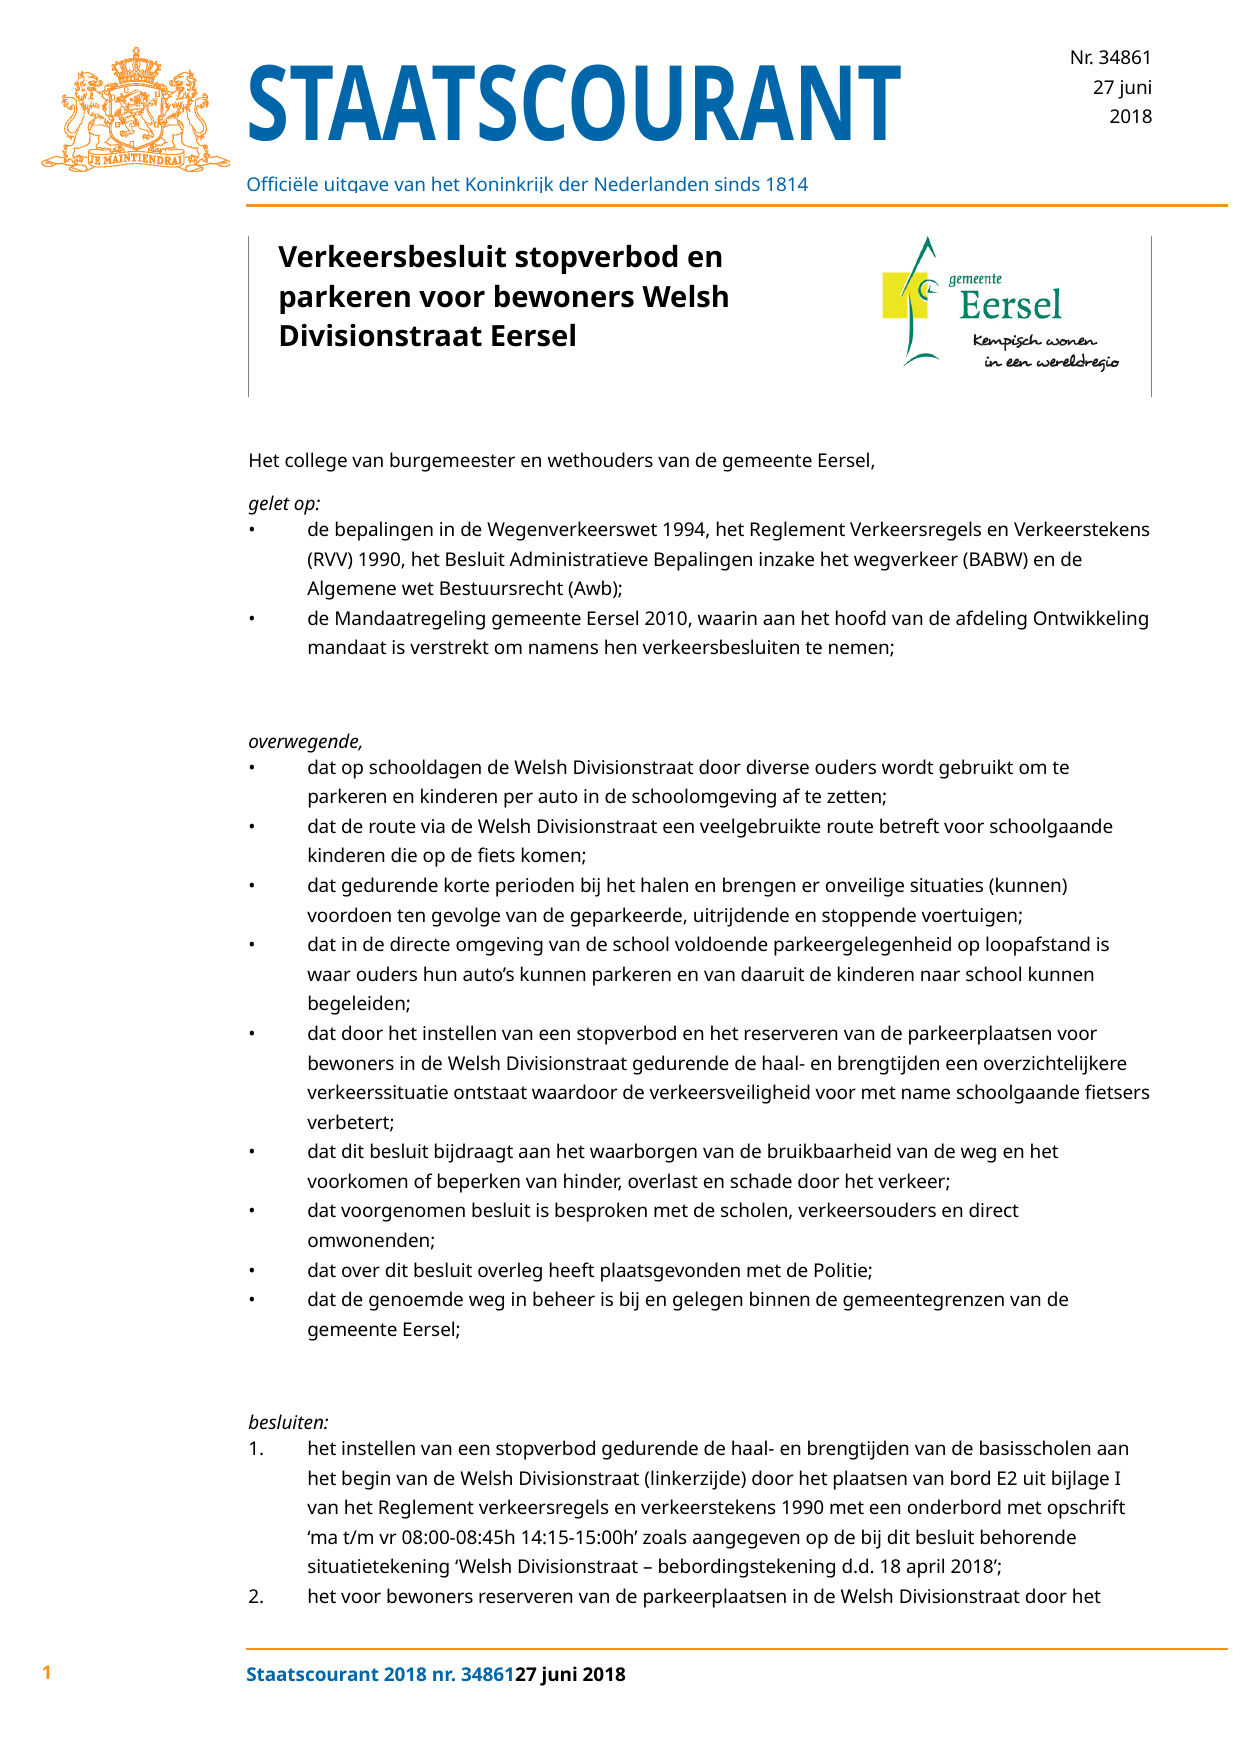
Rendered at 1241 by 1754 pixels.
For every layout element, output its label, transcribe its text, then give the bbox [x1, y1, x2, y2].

picture [882, 236, 1119, 372]
list dat voorgenomen besluit is besproken met de scholen, verkeersouders en direct omwonenden; [248, 1198, 1152, 1253]
text overwegende, [248, 728, 1152, 754]
list dat dit besluit bijdraagt aan het waarborgen van de bruikbaarheid van de weg en het voorkomen of beperken van hinder, overlast en schade door het verkeer; [248, 1138, 1152, 1194]
table_header [850, 236, 1151, 397]
text gelet op: [248, 491, 1152, 516]
list dat de route via de Welsh Divisionstraat een veelgebruikte route betreft voor schoolgaande kinderen die op de fiets komen; [248, 813, 1152, 868]
list dat over dit besluit overleg heeft plaatsgevonden met de Politie; [248, 1257, 1152, 1282]
list de Mandaatregeling gemeente Eersel 2010, waarin aan het hoofd van de afdeling Ontwikkeling mandaat is verstrekt om namens hen verkeersbesluiten te nemen; [248, 605, 1152, 660]
list dat op schooldagen de Welsh Divisionstraat door diverse ouders wordt gebruikt om te parkeren en kinderen per auto in de schoolomgeving af te zetten; [248, 754, 1152, 809]
text Het college van burgemeester en wethouders van de gemeente Eersel, [248, 447, 1152, 473]
table_header Verkeersbesluit stopverbod en parkeren voor bewoners Welsh Divisionstraat Eersel [249, 236, 850, 397]
picture [41, 47, 231, 172]
list de bepalingen in de Wegenverkeerswet 1994, het Reglement Verkeersregels en Verkeerstekens (RVV) 1990, het Besluit Administratieve Bepalingen inzake het wegverkeer (BABW) en de Algemene wet Bestuursrecht (Awb); [248, 516, 1152, 601]
list dat gedurende korte perioden bij het halen en brengen er onveilige situaties (kunnen) voordoen ten gevolge van de geparkeerde, uitrijdende en stoppende voertuigen; [248, 872, 1152, 927]
list dat de genoemde weg in beheer is bij en gelegen binnen de gemeentegrenzen van de gemeente Eersel; [248, 1286, 1152, 1342]
list dat door het instellen van een stopverbod en het reserveren van de parkeerplaatsen voor bewoners in de Welsh Divisionstraat gedurende de haal- en brengtijden een overzichtelijkere verkeerssituatie ontstaat waardoor de verkeersveiligheid voor met name schoolgaande fietsers verbetert; [248, 1020, 1152, 1134]
list het voor bewoners reserveren van de parkeerplaatsen in de Welsh Divisionstraat door het [248, 1583, 1152, 1609]
list dat in de directe omgeving van de school voldoende parkeergelegenheid op loopafstand is waar ouders hun auto’s kunnen parkeren en van daaruit de kinderen naar school kunnen begeleiden; [248, 931, 1152, 1016]
text besluiten: [248, 1409, 1152, 1435]
list het instellen van een stopverbod gedurende de haal- en brengtijden van de basisscholen aan het begin van de Welsh Divisionstraat (linkerzijde) door het plaatsen van bord E2 uit bijlage I van het Reglement verkeersregels en verkeerstekens 1990 met een onderbord met opschrift ‘ma t/m vr 08:00-08:45h 14:15-15:00h’ zoals aangegeven op de bij dit besluit behorende situatietekening ‘Welsh Divisionstraat – bebordingstekening d.d. 18 april 2018’; [248, 1435, 1152, 1579]
